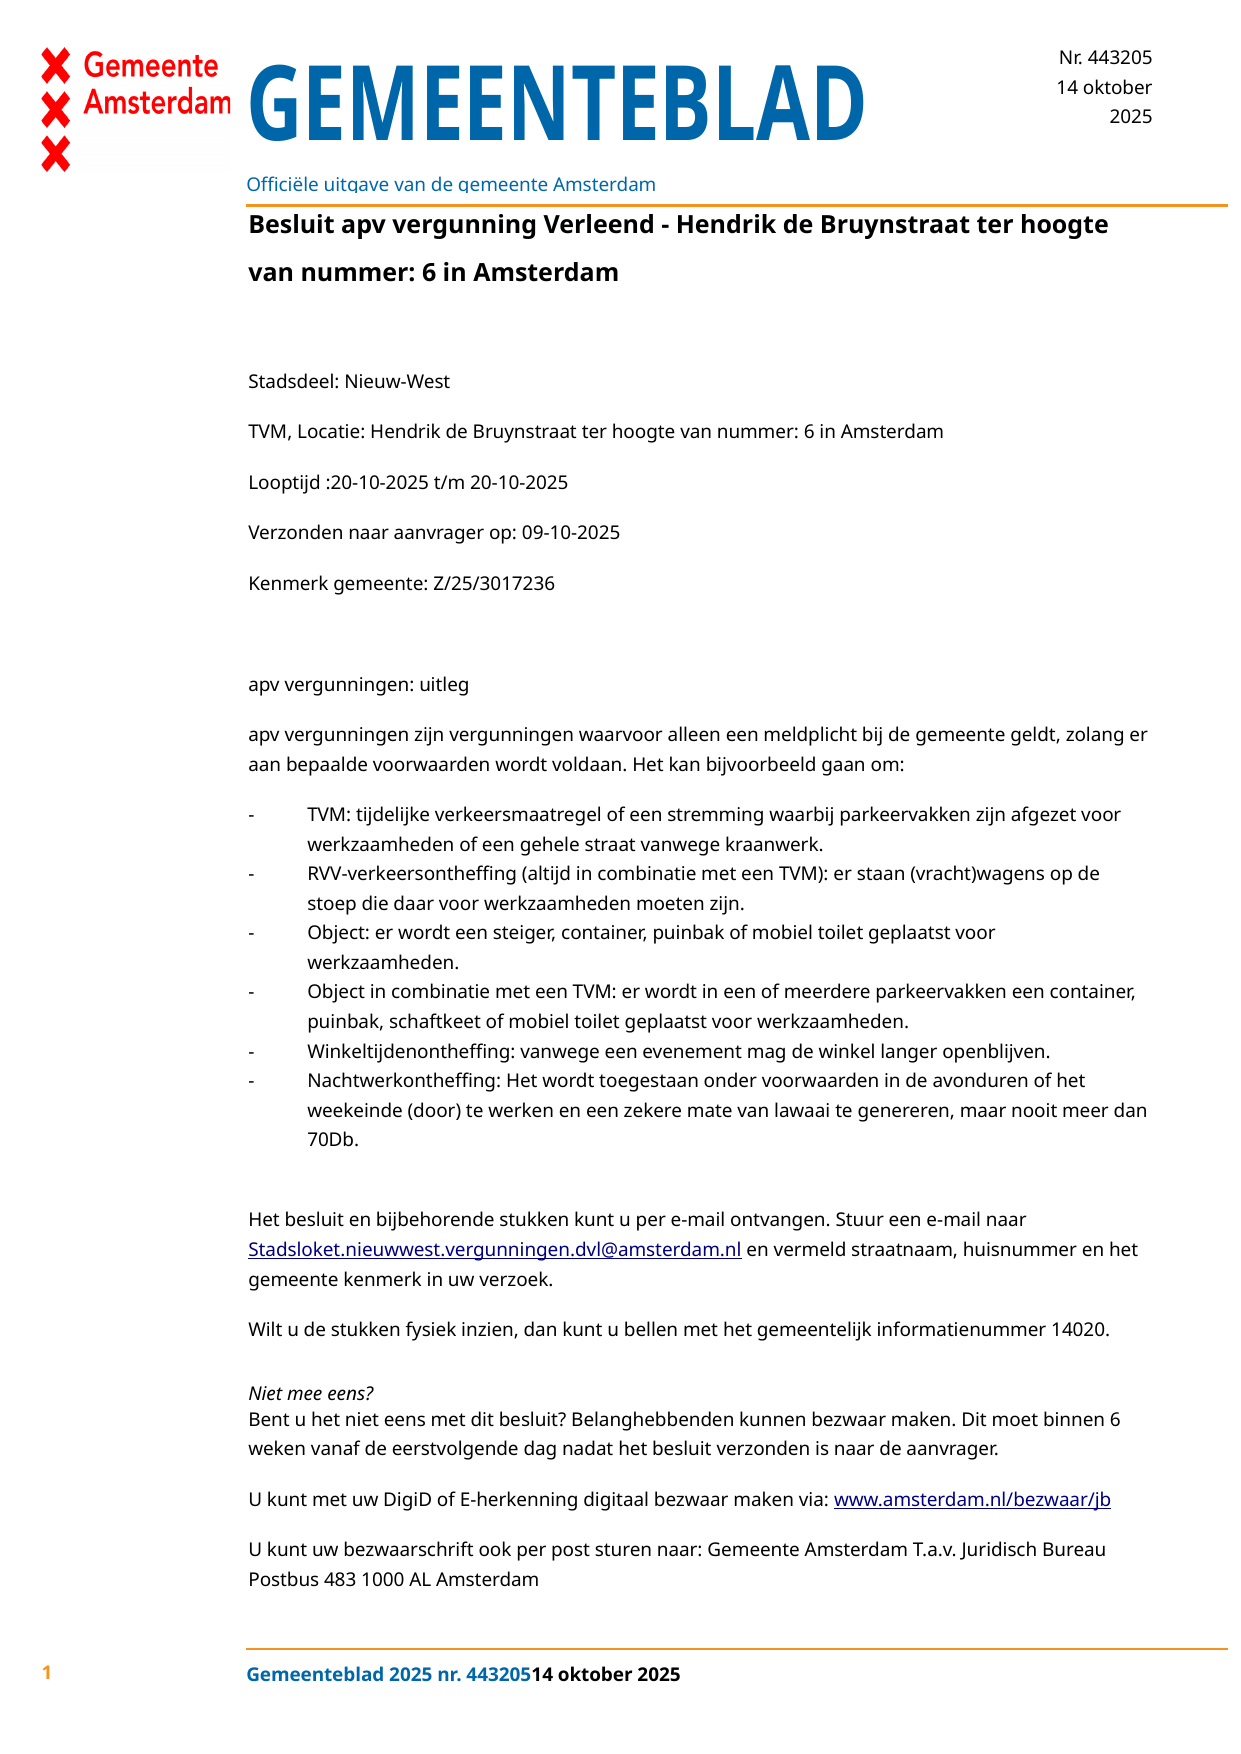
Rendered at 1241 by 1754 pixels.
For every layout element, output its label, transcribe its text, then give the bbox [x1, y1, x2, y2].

text Niet mee eens? [248, 1380, 1152, 1406]
text U kunt uw bezwaarschrift ook per post sturen naar: Gemeente Amsterdam T.a.v. Juridisch Bureau Postbus 483 1000 AL Amsterdam [248, 1536, 1152, 1592]
text Het besluit en bijbehorende stukken kunt u per e-mail ontvangen. Stuur een e-mail naar Stadsloket.nieuwwest.vergunningen.dvl@amsterdam.nl en vermeld straatnaam, huisnummer en het gemeente kenmerk in uw verzoek. [248, 1207, 1152, 1292]
list Winkeltijdenontheffing: vanwege een evenement mag de winkel langer openblijven. [248, 1038, 1152, 1064]
text Verzonden naar aanvrager op: 09-10-2025 [248, 519, 1152, 545]
text Wilt u de stukken fysiek inzien, dan kunt u bellen met het gemeentelijk informatienummer 14020. [248, 1316, 1152, 1342]
text U kunt met uw DigiD of E-herkenning digitaal bezwaar maken via: www.amsterdam.nl/bezwaar/jb [248, 1486, 1152, 1512]
text Stadsdeel: Nieuw-West [248, 368, 1152, 394]
text Kenmerk gemeente: Z/25/3017236 [248, 570, 1152, 596]
picture [41, 47, 231, 172]
list RVV-verkeersontheffing (altijd in combinatie met een TVM): er staan (vracht)wagens op de stoep die daar voor werkzaamheden moeten zijn. [248, 860, 1152, 916]
list Object in combinatie met een TVM: er wordt in een of meerdere parkeervakken een container, puinbak, schaftkeet of mobiel toilet geplaatst voor werkzaamheden. [248, 979, 1152, 1034]
list Object: er wordt een steiger, container, puinbak of mobiel toilet geplaatst voor werkzaamheden. [248, 919, 1152, 975]
text Besluit apv vergunning Verleend - Hendrik de Bruynstraat ter hoogte van nummer: 6 in Amsterdam [248, 207, 1152, 288]
text Looptijd :20-10-2025 t/m 20-10-2025 [248, 469, 1152, 495]
text TVM, Locatie: Hendrik de Bruynstraat ter hoogte van nummer: 6 in Amsterdam [248, 419, 1152, 444]
list TVM: tijdelijke verkeersmaatregel of een stremming waarbij parkeervakken zijn afgezet voor werkzaamheden of een gehele straat vanwege kraanwerk. [248, 801, 1152, 857]
list Nachtwerkontheffing: Het wordt toegestaan onder voorwaarden in de avonduren of het weekeinde (door) te werken en een zekere mate van lawaai te genereren, maar nooit meer dan 70Db. [248, 1067, 1152, 1152]
text Bent u het niet eens met dit besluit? Belanghebbenden kunnen bezwaar maken. Dit moet binnen 6 weken vanaf de eerstvolgende dag nadat het besluit verzonden is naar de aanvrager. [248, 1406, 1152, 1461]
text apv vergunningen: uitleg [248, 671, 1152, 697]
text apv vergunningen zijn vergunningen waarvoor alleen een meldplicht bij de gemeente geldt, zolang er aan bepaalde voorwaarden wordt voldaan. Het kan bijvoorbeeld gaan om: [248, 721, 1152, 777]
